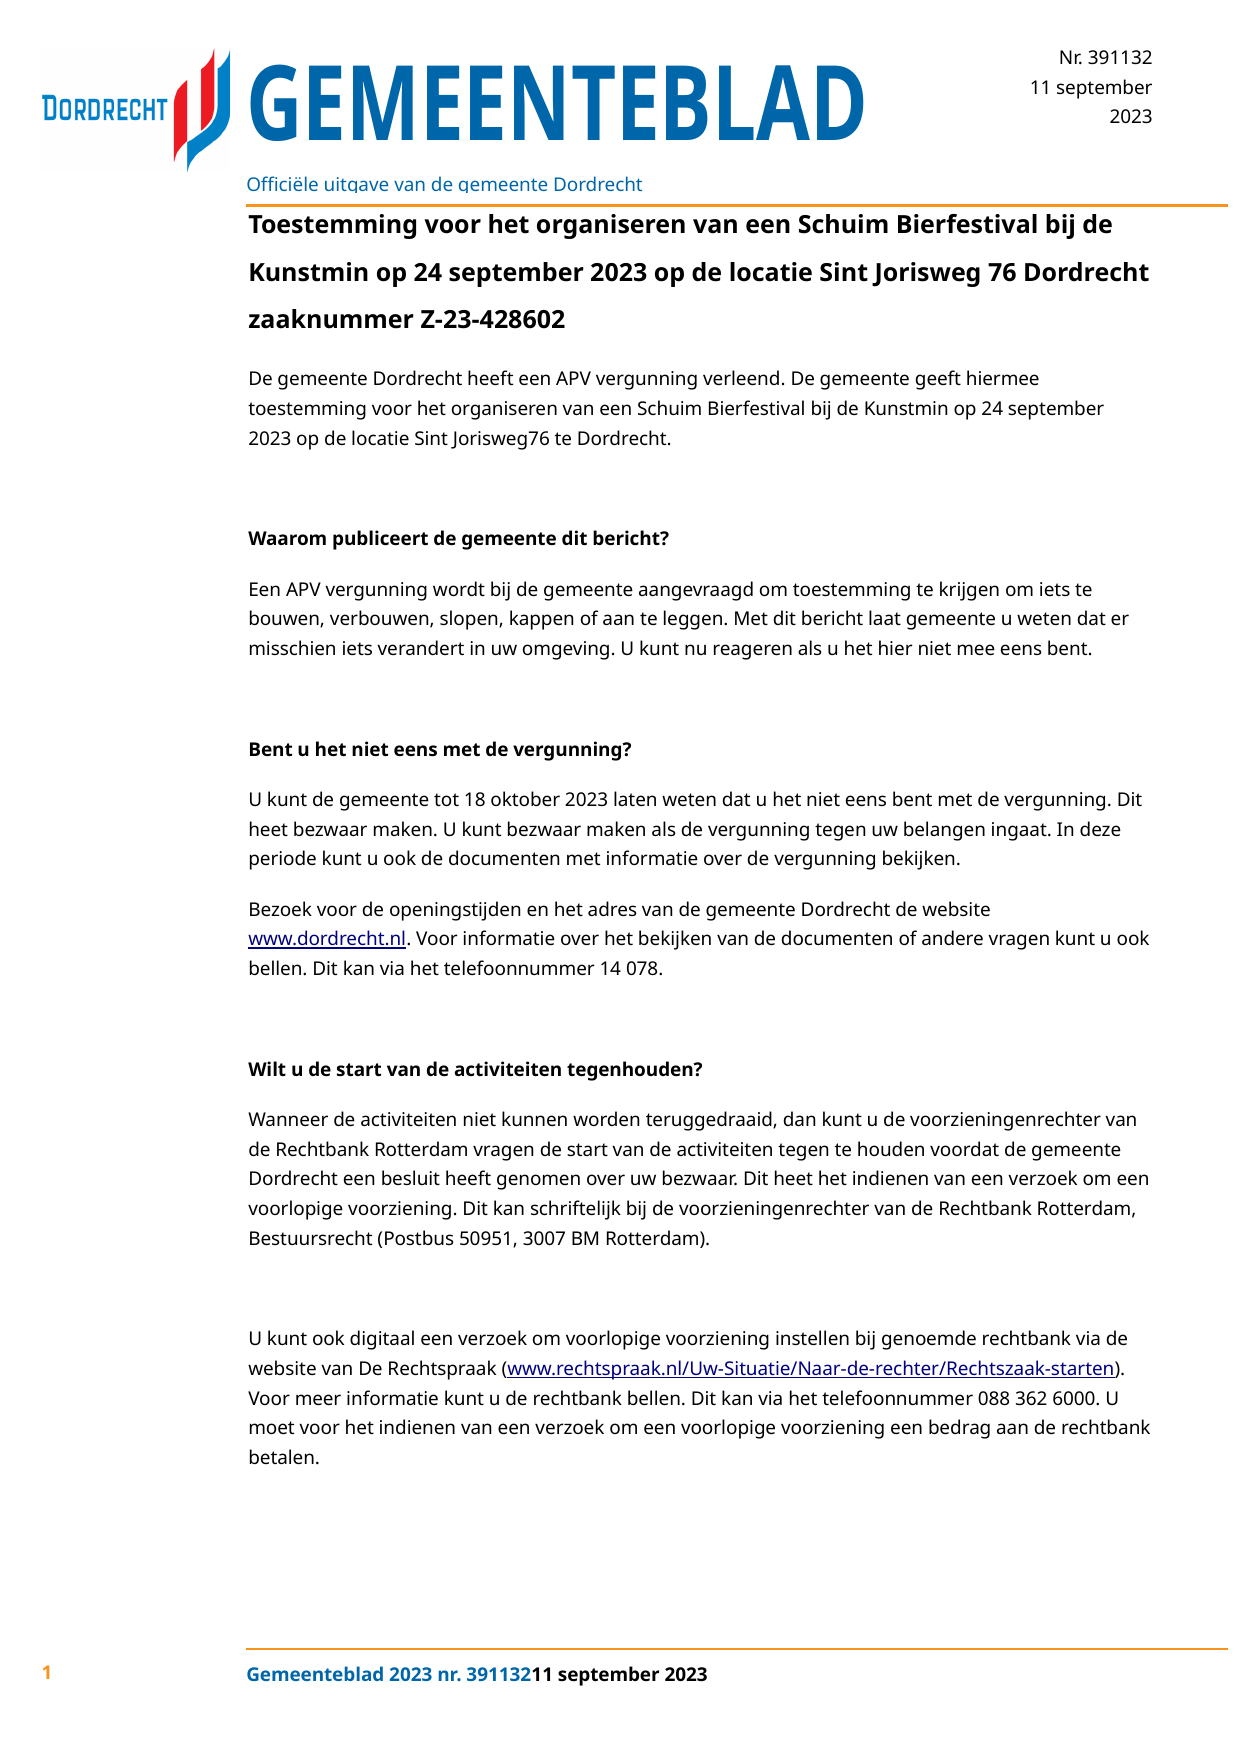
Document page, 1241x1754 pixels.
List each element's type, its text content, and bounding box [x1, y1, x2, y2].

text Wilt u de start van de activiteiten tegenhouden? [248, 1056, 1152, 1082]
picture [41, 47, 231, 172]
text De gemeente Dordrecht heeft een APV vergunning verleend. De gemeente geeft hiermee toestemming voor het organiseren van een Schuim Bierfestival bij de Kunstmin op 24 september 2023 op de locatie Sint Jorisweg76 te Dordrecht. [248, 366, 1152, 450]
text Waarom publiceert de gemeente dit bericht? [248, 526, 1152, 551]
text Bezoek voor de openingstijden en het adres van de gemeente Dordrecht de website www.dordrecht.nl. Voor informatie over het bekijken van de documenten of andere vragen kunt u ook bellen. Dit kan via het telefoonnummer 14 078. [248, 896, 1152, 981]
text Een APV vergunning wordt bij de gemeente aangevraagd om toestemming te krijgen om iets te bouwen, verbouwen, slopen, kappen of aan te leggen. Met dit bericht laat gemeente u weten dat er misschien iets verandert in uw omgeving. U kunt nu reageren als u het hier niet mee eens bent. [248, 576, 1152, 661]
text U kunt de gemeente tot 18 oktober 2023 laten weten dat u het niet eens bent met de vergunning. Dit heet bezwaar maken. U kunt bezwaar maken als de vergunning tegen uw belangen ingaat. In deze periode kunt u ook de documenten met informatie over de vergunning bekijken. [248, 786, 1152, 871]
text Wanneer de activiteiten niet kunnen worden teruggedraaid, dan kunt u de voorzieningenrechter van de Rechtbank Rotterdam vragen de start van de activiteiten tegen te houden voordat de gemeente Dordrecht een besluit heeft genomen over uw bezwaar. Dit heet het indienen van een verzoek om een voorlopige voorziening. Dit kan schriftelijk bij de voorzieningenrechter van de Rechtbank Rotterdam, Bestuursrecht (Postbus 50951, 3007 BM Rotterdam). [248, 1106, 1152, 1250]
text Toestemming voor het organiseren van een Schuim Bierfestival bij de Kunstmin op 24 september 2023 op de locatie Sint Jorisweg 76 Dordrecht zaaknummer Z-23-428602 [248, 207, 1152, 336]
text Bent u het niet eens met de vergunning? [248, 736, 1152, 762]
text U kunt ook digitaal een verzoek om voorlopige voorziening instellen bij genoemde rechtbank via de website van De Rechtspraak (www.rechtspraak.nl/Uw-Situatie/Naar-de-rechter/Rechtszaak-starten). Voor meer informatie kunt u de rechtbank bellen. Dit kan via het telefoonnummer 088 362 6000. U moet voor het indienen van een verzoek om een voorlopige voorziening een bedrag aan de rechtbank betalen. [248, 1326, 1152, 1469]
